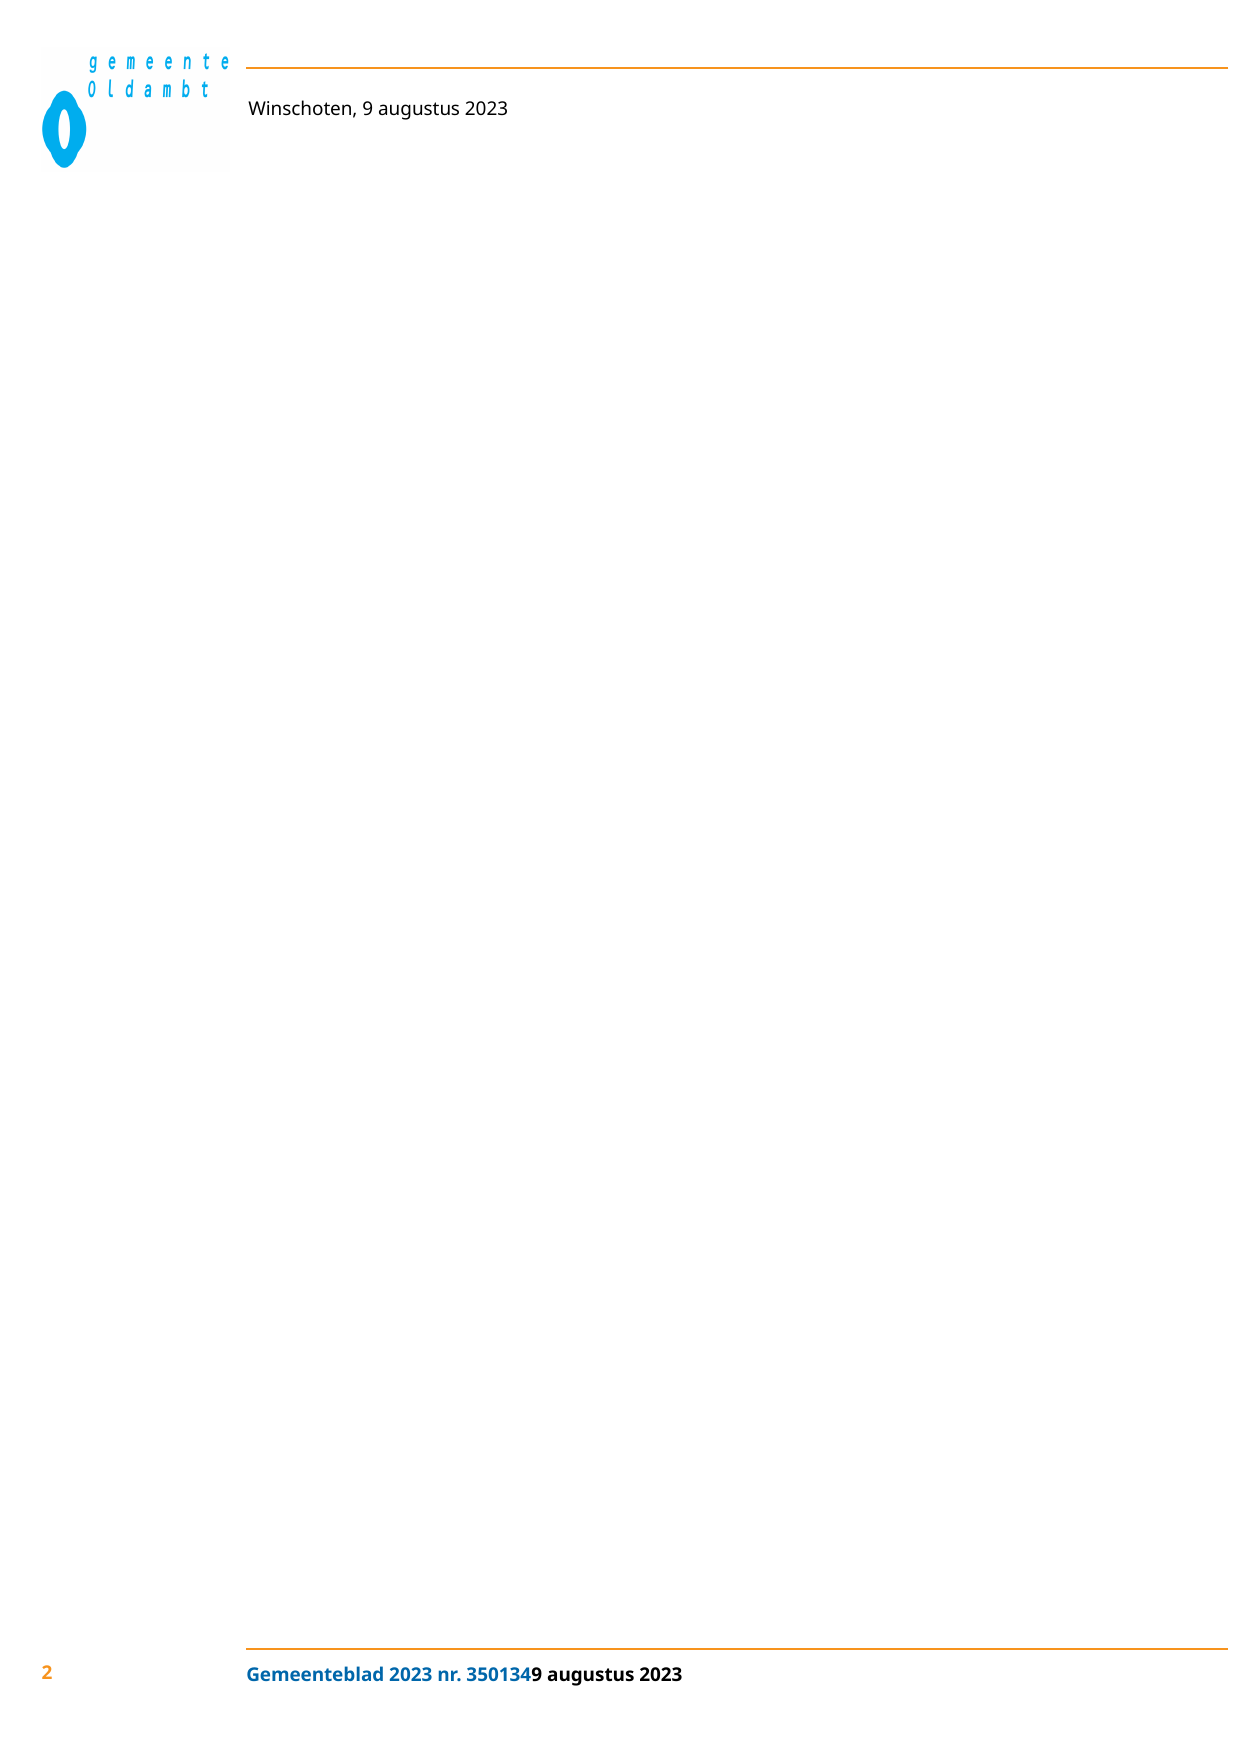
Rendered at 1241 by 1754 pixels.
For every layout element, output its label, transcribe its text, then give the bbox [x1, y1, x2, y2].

picture [41, 47, 231, 172]
text Winschoten, 9 augustus 2023 [248, 95, 1152, 121]
